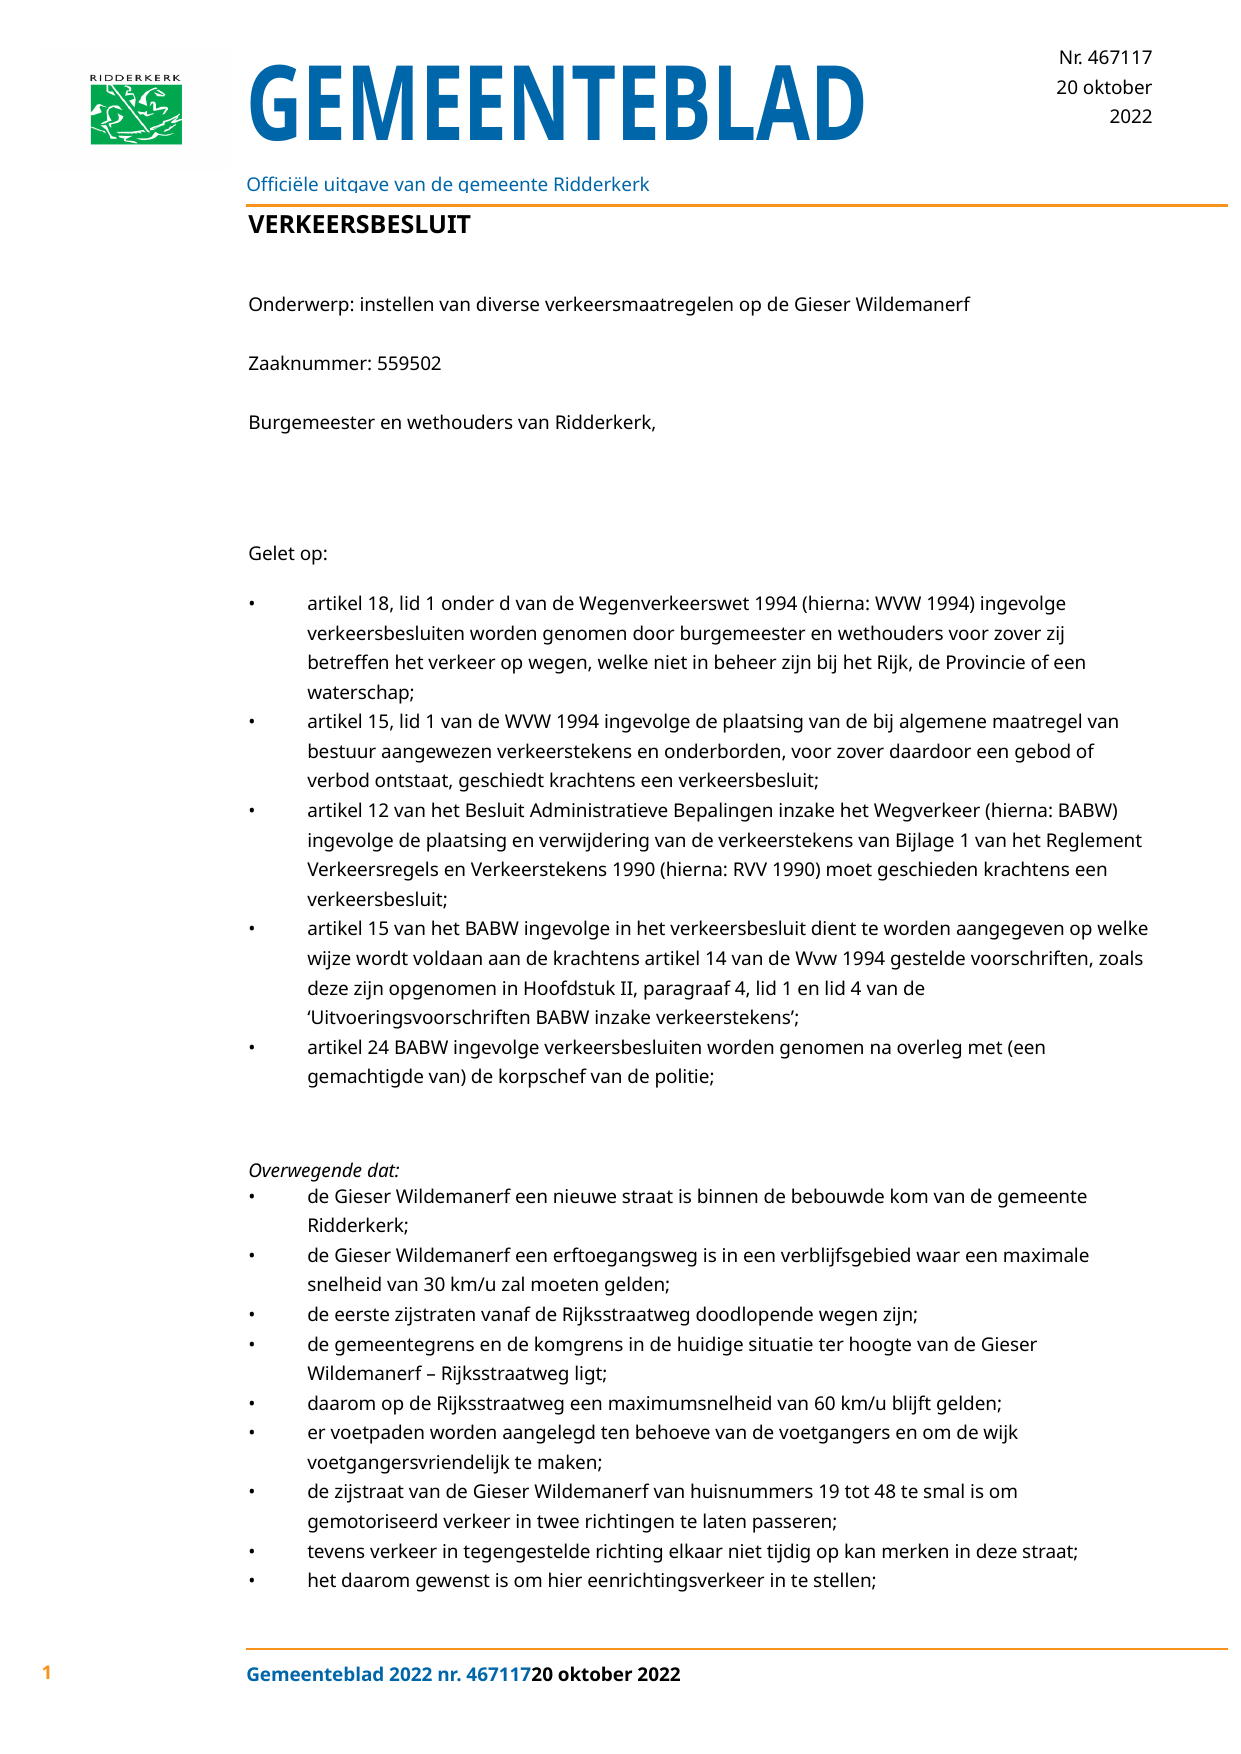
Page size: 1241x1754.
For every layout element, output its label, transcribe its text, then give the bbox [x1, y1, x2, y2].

list de Gieser Wildemanerf een nieuwe straat is binnen de bebouwde kom van de gemeente Ridderkerk; [248, 1183, 1152, 1238]
list artikel 15 van het BABW ingevolge in het verkeersbesluit dient te worden aangegeven op welke wijze wordt voldaan aan de krachtens artikel 14 van de Wvw 1994 gestelde voorschriften, zoals deze zijn opgenomen in Hoofdstuk II, paragraaf 4, lid 1 en lid 4 van de ‘Uitvoeringsvoorschriften BABW inzake verkeerstekens’; [248, 916, 1152, 1030]
list tevens verkeer in tegengestelde richting elkaar niet tijdig op kan merken in deze straat; [248, 1538, 1152, 1563]
picture [41, 47, 231, 172]
list daarom op de Rijksstraatweg een maximumsnelheid van 60 km/u blijft gelden; [248, 1390, 1152, 1416]
list het daarom gewenst is om hier eenrichtingsverkeer in te stellen; [248, 1567, 1152, 1593]
text Burgemeester en wethouders van Ridderkerk, [248, 409, 1152, 435]
list artikel 15, lid 1 van de WVW 1994 ingevolge de plaatsing van de bij algemene maatregel van bestuur aangewezen verkeerstekens en onderborden, voor zover daardoor een gebod of verbod ontstaat, geschiedt krachtens een verkeersbesluit; [248, 708, 1152, 793]
list de Gieser Wildemanerf een erftoegangsweg is in een verblijfsgebied waar een maximale snelheid van 30 km/u zal moeten gelden; [248, 1242, 1152, 1297]
text Onderwerp: instellen van diverse verkeersmaatregelen op de Gieser Wildemanerf [248, 291, 1152, 317]
list de zijstraat van de Gieser Wildemanerf van huisnummers 19 tot 48 te smal is om gemotoriseerd verkeer in twee richtingen te laten passeren; [248, 1479, 1152, 1534]
list er voetpaden worden aangelegd ten behoeve van de voetgangers en om de wijk voetgangersvriendelijk te maken; [248, 1419, 1152, 1475]
text VERKEERSBESLUIT [248, 207, 1152, 241]
list de gemeentegrens en de komgrens in de huidige situatie ter hoogte van de Gieser Wildemanerf – Rijksstraatweg ligt; [248, 1331, 1152, 1386]
text Gelet op: [248, 540, 1152, 566]
list de eerste zijstraten vanaf de Rijksstraatweg doodlopende wegen zijn; [248, 1301, 1152, 1327]
text Zaaknummer: 559502 [248, 350, 1152, 376]
list artikel 18, lid 1 onder d van de Wegenverkeerswet 1994 (hierna: WVW 1994) ingevolge verkeersbesluiten worden genomen door burgemeester en wethouders voor zover zij betreffen het verkeer op wegen, welke niet in beheer zijn bij het Rijk, de Provincie of een waterschap; [248, 590, 1152, 705]
list artikel 12 van het Besluit Administratieve Bepalingen inzake het Wegverkeer (hierna: BABW) ingevolge de plaatsing en verwijdering van de verkeerstekens van Bijlage 1 van het Reglement Verkeersregels en Verkeerstekens 1990 (hierna: RVV 1990) moet geschieden krachtens een verkeersbesluit; [248, 797, 1152, 912]
text Overwegende dat: [248, 1157, 1152, 1183]
list artikel 24 BABW ingevolge verkeersbesluiten worden genomen na overleg met (een gemachtigde van) de korpschef van de politie; [248, 1034, 1152, 1089]
